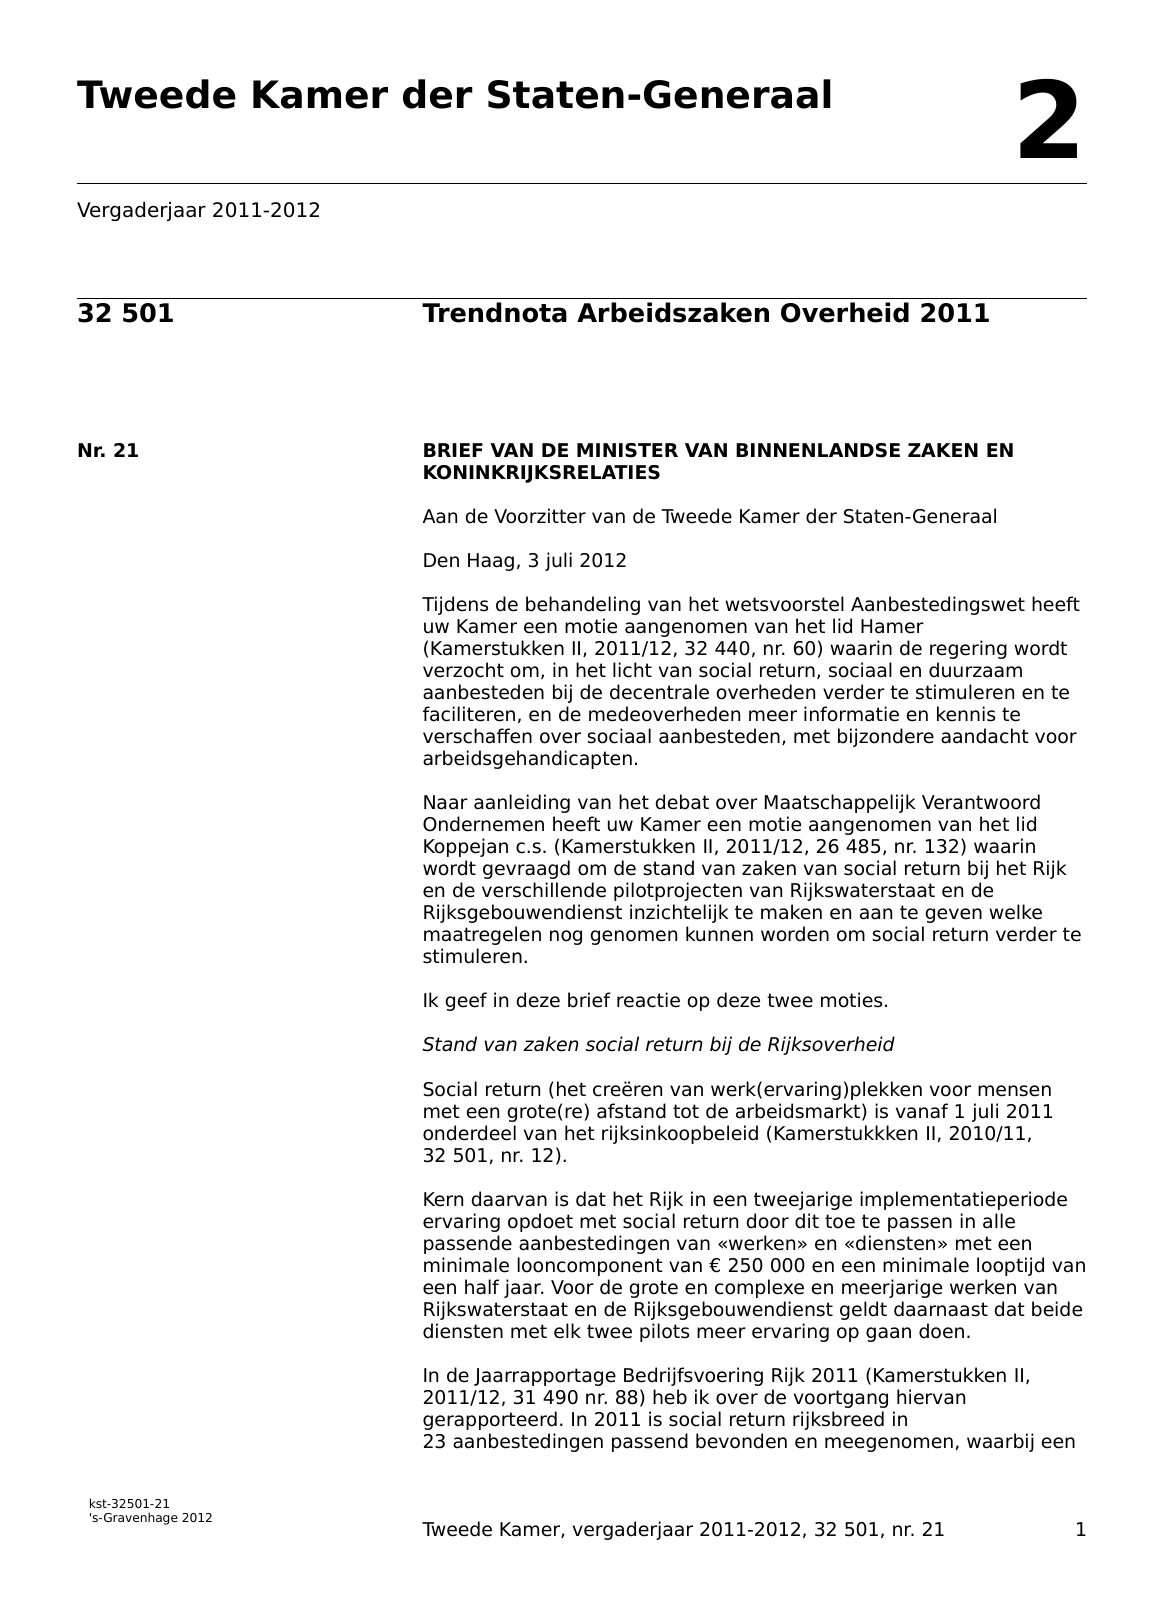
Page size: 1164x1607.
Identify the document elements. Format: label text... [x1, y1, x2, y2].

text kst-32501-21 [88, 1497, 323, 1511]
table_header 2 [886, 59, 1087, 183]
table_header Tweede Kamer der Staten-Generaal [77, 59, 886, 183]
text In de Jaarrapportage Bedrijfsvoering Rijk 2011 (Kamerstukken II, 2011/12, 31 490 nr. 88) heb ik over de voortgang hiervan gerapporteerd. In 2011 is social return rijksbreed in 23 aanbestedingen passend bevonden en meegenomen, waarbij een [422, 1365, 1087, 1453]
text Ik geef in deze brief reactie op deze twee moties. [422, 990, 1087, 1012]
text Social return (het creëren van werk(ervaring)plekken voor mensen met een grote(re) afstand tot de arbeidsmarkt) is vanaf 1 juli 2011 onderdeel van het rijksinkoopbeleid (Kamerstukkken II, 2010/11, 32 501, nr. 12). [422, 1078, 1087, 1166]
subtitle 32 501 Trendnota Arbeidszaken Overheid 2011 [77, 299, 1087, 329]
text 's-Gravenhage 2012 [88, 1511, 323, 1525]
subtitle Stand van zaken social return bij de Rijksoverheid [422, 1034, 1087, 1056]
text Den Haag, 3 juli 2012 [422, 550, 1087, 572]
subtitle Nr. 21 BRIEF VAN DE MINISTER VAN BINNENLANDSE ZAKEN EN KONINKRIJKSRELATIES [77, 440, 1087, 484]
text Naar aanleiding van het debat over Maatschappelijk Verantwoord Ondernemen heeft uw Kamer een motie aangenomen van het lid Koppejan c.s. (Kamerstukken II, 2011/12, 26 485, nr. 132) waarin wordt gevraagd om de stand van zaken van social return bij het Rijk en de verschillende pilotprojecten van Rijkswaterstaat en de Rijksgebouwendienst inzichtelijk te maken en aan te geven welke maatregelen nog genomen kunnen worden om social return verder te stimuleren. [422, 792, 1087, 968]
text Aan de Voorzitter van de Tweede Kamer der Staten-Generaal [422, 506, 1087, 528]
text Kern daarvan is dat het Rijk in een tweejarige implementatieperiode ervaring opdoet met social return door dit toe te passen in alle passende aanbestedingen van «werken» en «diensten» met een minimale looncomponent van € 250 000 en een minimale looptijd van een half jaar. Voor de grote en complexe en meerjarige werken van Rijkswaterstaat en de Rijksgebouwendienst geldt daarnaast dat beide diensten met elk twee pilots meer ervaring op gaan doen. [422, 1189, 1087, 1342]
table_cell Vergaderjaar 2011-2012 [77, 184, 1087, 298]
text Tijdens de behandeling van het wetsvoorstel Aanbestedingswet heeft uw Kamer een motie aangenomen van het lid Hamer (Kamerstukken II, 2011/12, 32 440, nr. 60) waarin de regering wordt verzocht om, in het licht van social return, sociaal en duurzaam aanbesteden bij de decentrale overheden verder te stimuleren en te faciliteren, en de medeoverheden meer informatie en kennis te verschaffen over sociaal aanbesteden, met bijzondere aandacht voor arbeidsgehandicapten. [422, 594, 1087, 770]
